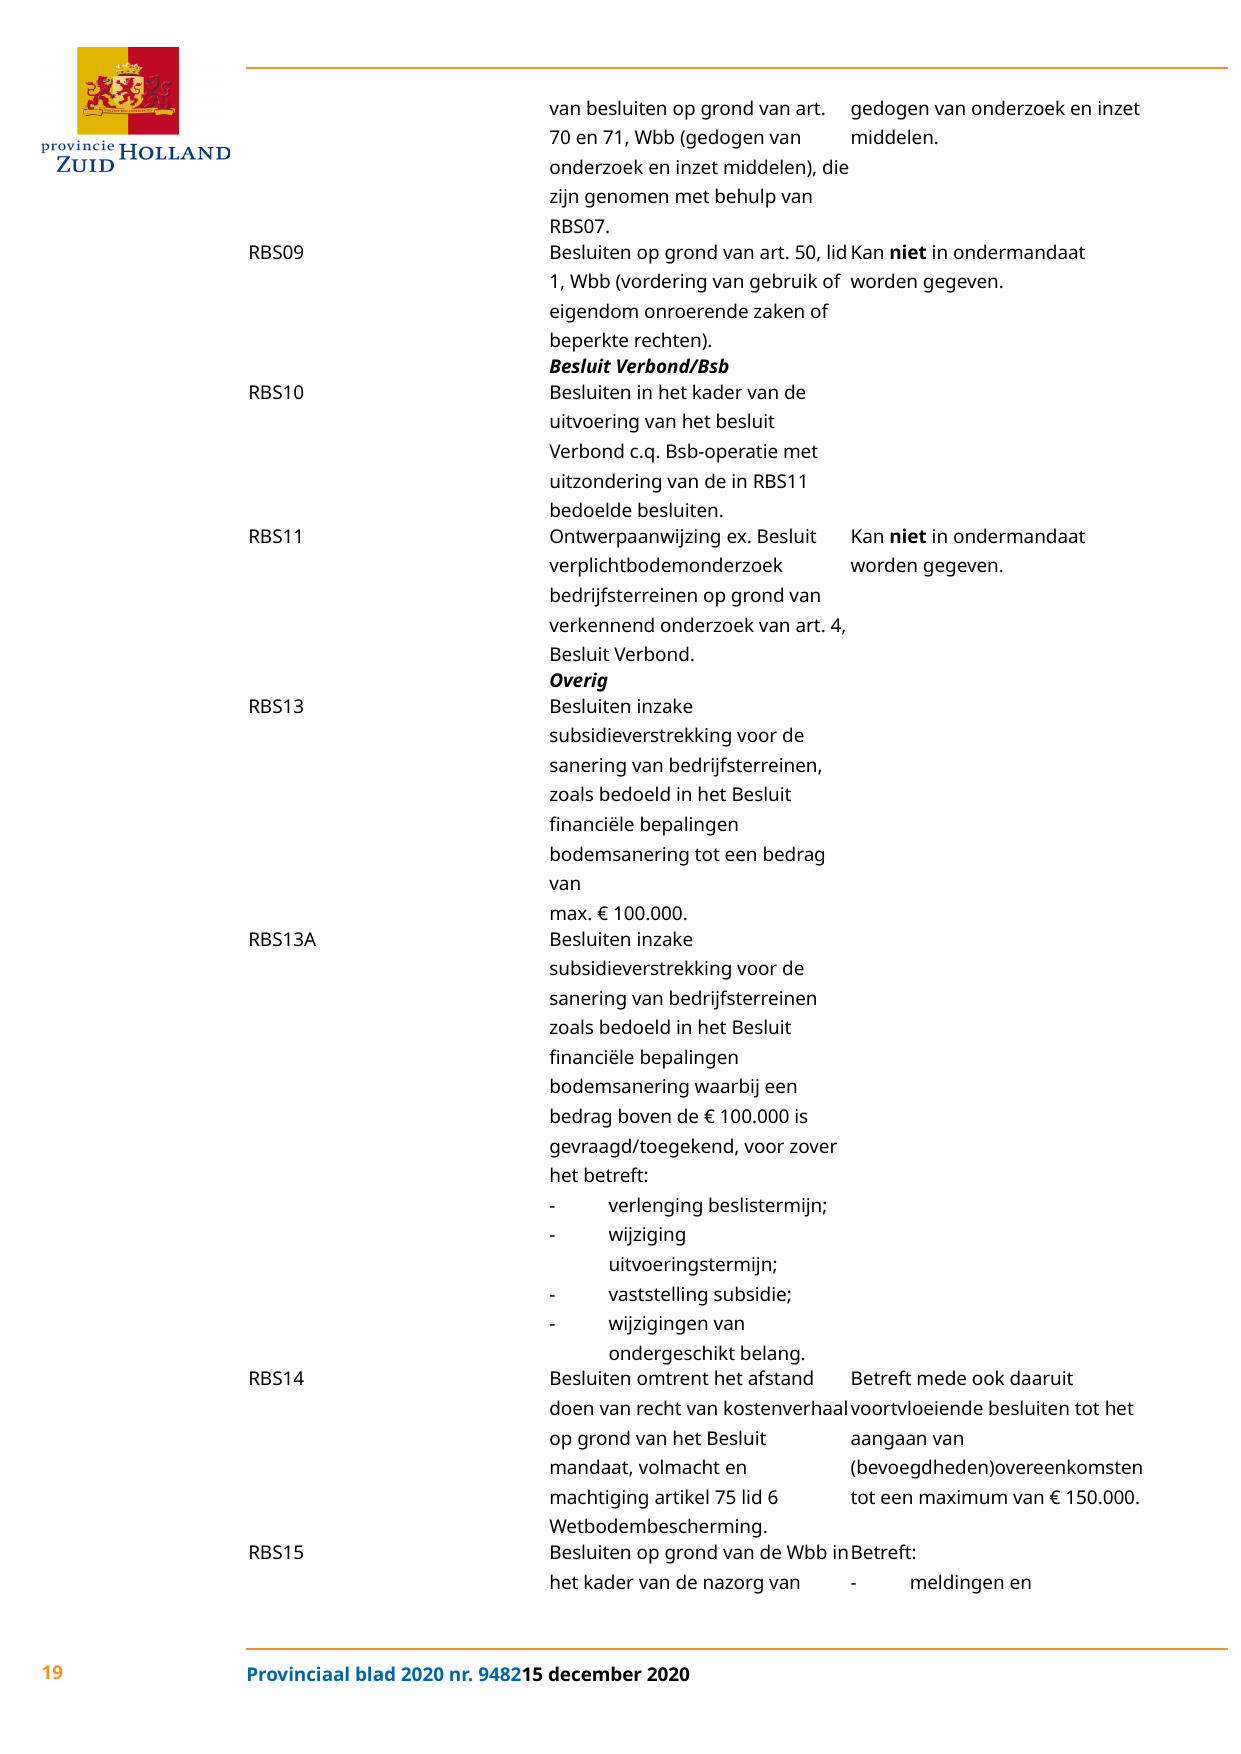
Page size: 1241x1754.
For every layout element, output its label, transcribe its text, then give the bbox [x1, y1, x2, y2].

table_cell Besluit Verbond/Bsb [549, 353, 850, 379]
table_cell [850, 379, 1152, 523]
table_cell Kan niet in ondermandaat worden gegeven. [850, 523, 1152, 667]
table_cell Betreft: meldingen en [850, 1539, 1152, 1594]
table_cell Kan niet in ondermandaat worden gegeven. [850, 239, 1152, 353]
table_cell [248, 95, 549, 239]
table_cell Besluiten op grond van de Wbb in het kader van de nazorg van [549, 1539, 850, 1594]
table_cell Besluiten omtrent het afstand doen van recht van kostenverhaal op grond van het Besluit mandaat, volmacht en machtiging artikel 75 lid 6 Wetbodembescherming. [549, 1366, 850, 1539]
table_cell Besluiten in het kader van de uitvoering van het besluit Verbond c.q. Bsb-operatie met uitzondering van de in RBS11 bedoelde besluiten. [549, 379, 850, 523]
table_cell RBS15 [248, 1539, 549, 1594]
table_cell RBS10 [248, 379, 549, 523]
table_cell RBS11 [248, 523, 549, 667]
table_cell RBS14 [248, 1366, 549, 1539]
table_cell [248, 667, 549, 693]
table_cell [850, 667, 1152, 693]
table_cell gedogen van onderzoek en inzet middelen. [850, 95, 1152, 239]
table_cell [248, 353, 549, 379]
table_cell RBS13A [248, 926, 549, 1366]
table_cell RBS09 [248, 239, 549, 353]
table_cell Overig [549, 667, 850, 693]
table_cell [850, 926, 1152, 1366]
table_cell RBS13 [248, 693, 549, 926]
picture [41, 47, 231, 172]
table_cell Besluiten inzake subsidieverstrekking voor de sanering van bedrijfsterreinen zoals bedoeld in het Besluit financiële bepalingen bodemsanering waarbij een bedrag boven de € 100.000 is gevraagd/toegekend, voor zover het betreft: verlenging beslistermijn; wijziging uitvoeringstermijn; vaststelling subsidie; wijzigingen van ondergeschikt belang. [549, 926, 850, 1366]
table_cell Besluiten inzake subsidieverstrekking voor de sanering van bedrijfsterreinen, zoals bedoeld in het Besluit financiële bepalingen bodemsanering tot een bedrag van max. € 100.000. [549, 693, 850, 926]
table_cell [850, 353, 1152, 379]
table_cell Betreft mede ook daaruit voortvloeiende besluiten tot het aangaan van (bevoegdheden)overeenkomsten tot een maximum van € 150.000. [850, 1366, 1152, 1539]
table_cell [850, 693, 1152, 926]
table_cell Ontwerpaanwijzing ex. Besluit verplichtbodemonderzoek bedrijfsterreinen op grond van verkennend onderzoek van art. 4, Besluit Verbond. [549, 523, 850, 667]
table_cell van besluiten op grond van art. 70 en 71, Wbb (gedogen van onderzoek en inzet middelen), die zijn genomen met behulp van RBS07. [549, 95, 850, 239]
table_cell Besluiten op grond van art. 50, lid 1, Wbb (vordering van gebruik of eigendom onroerende zaken of beperkte rechten). [549, 239, 850, 353]
